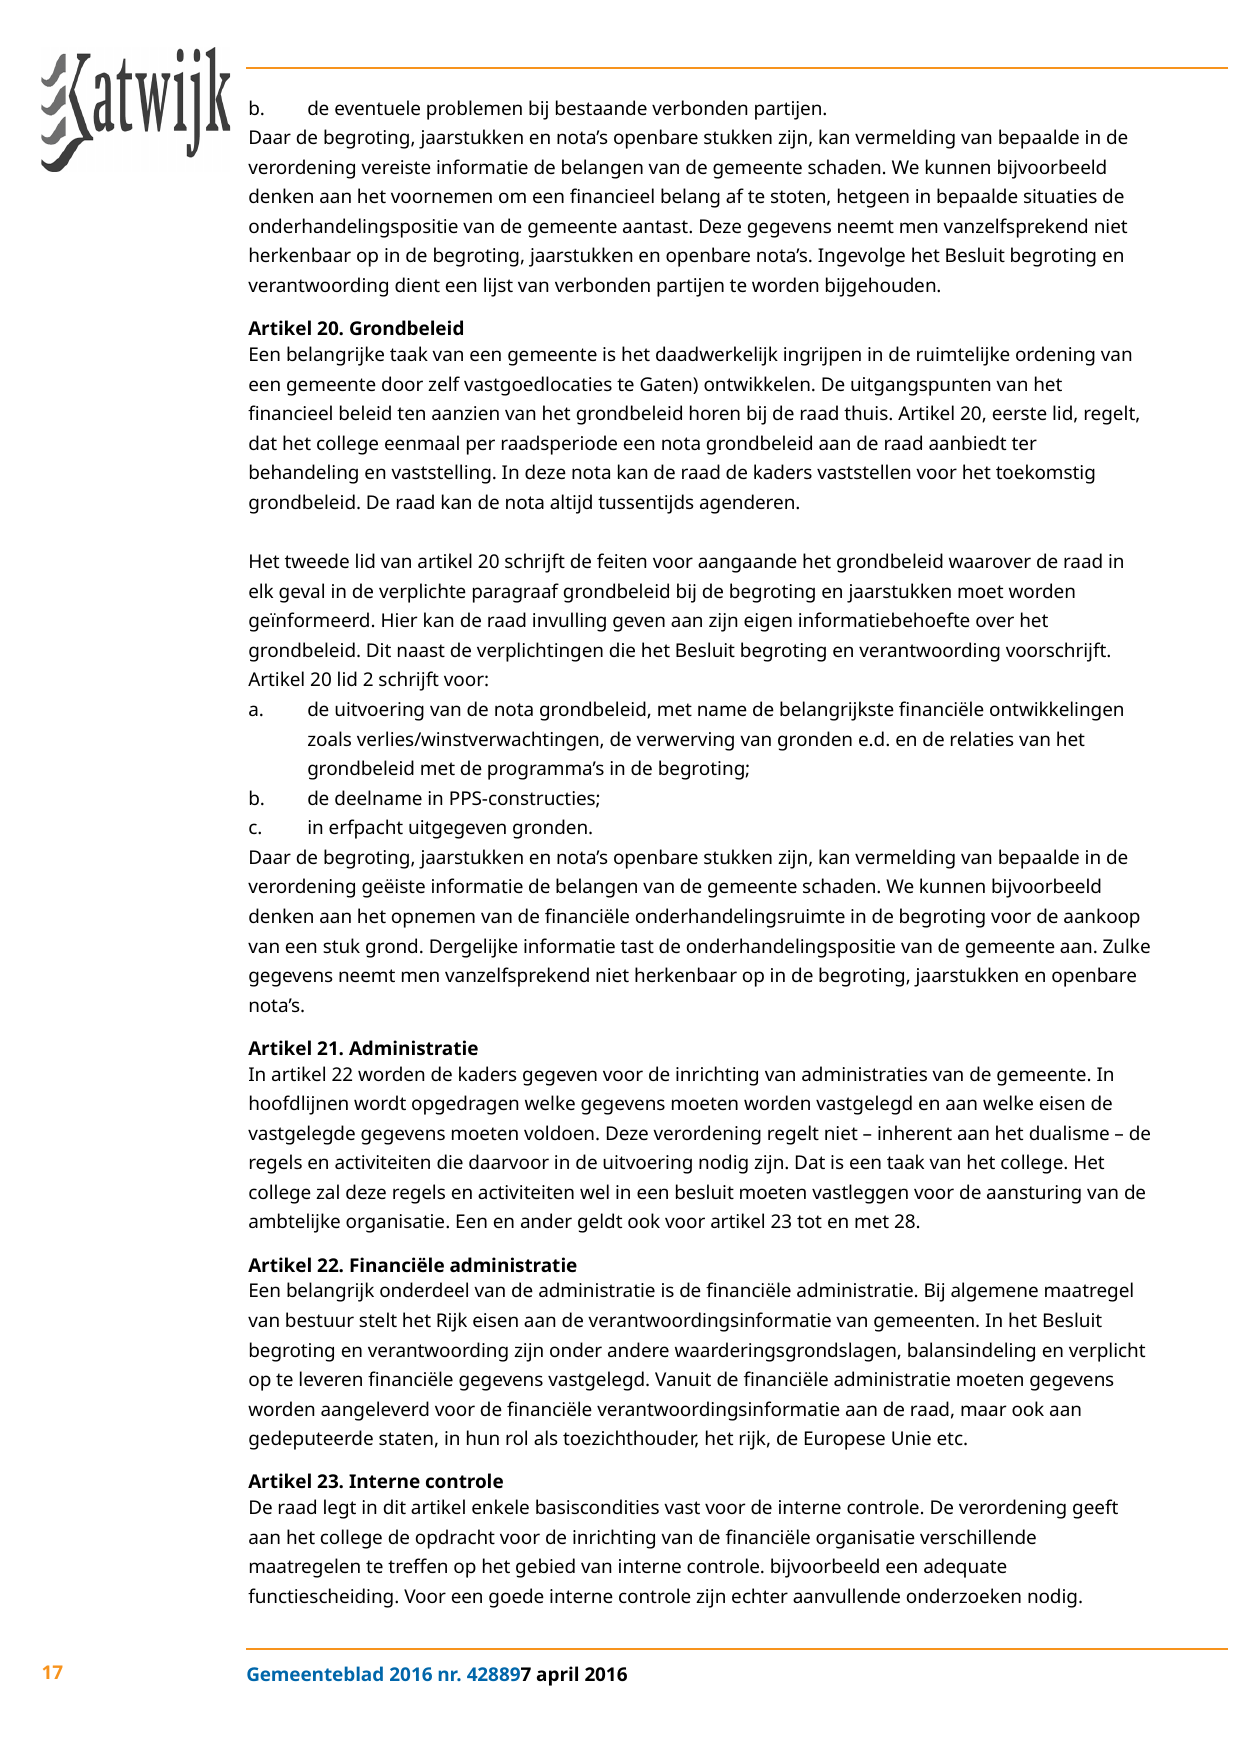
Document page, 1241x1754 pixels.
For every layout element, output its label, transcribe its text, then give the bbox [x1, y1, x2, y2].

text Daar de begroting, jaarstukken en nota’s openbare stukken zijn, kan vermelding van bepaalde in de verordening vereiste informatie de belangen van de gemeente schaden. We kunnen bijvoorbeeld denken aan het voornemen om een financieel belang af te stoten, hetgeen in bepaalde situaties de onderhandelingspositie van de gemeente aantast. Deze gegevens neemt men vanzelfsprekend niet herkenbaar op in de begroting, jaarstukken en openbare nota’s. Ingevolge het Besluit begroting en verantwoording dient een lijst van verbonden partijen te worden bijgehouden. [248, 124, 1152, 298]
text De raad legt in dit artikel enkele basiscondities vast voor de interne controle. De verordening geeft aan het college de opdracht voor de inrichting van de financiële organisatie verschillende maatregelen te treffen op het gebied van interne controle. bijvoorbeeld een adequate functiescheiding. Voor een goede interne controle zijn echter aanvullende onderzoeken nodig. [248, 1494, 1152, 1609]
text Artikel 21. Administratie [248, 1035, 1152, 1061]
list de uitvoering van de nota grondbeleid, met name de belangrijkste financiële ontwikkelingen zoals verlies/winstverwachtingen, de verwerving van gronden e.d. en de relaties van het grondbeleid met de programma’s in de begroting; [248, 696, 1152, 781]
text Een belangrijke taak van een gemeente is het daadwerkelijk ingrijpen in de ruimtelijke ordening van een gemeente door zelf vastgoedlocaties te Gaten) ontwikkelen. De uitgangspunten van het financieel beleid ten aanzien van het grondbeleid horen bij de raad thuis. Artikel 20, eerste lid, regelt, dat het college eenmaal per raadsperiode een nota grondbeleid aan de raad aanbiedt ter behandeling en vaststelling. In deze nota kan de raad de kaders vaststellen voor het toekomstig grondbeleid. De raad kan de nota altijd tussentijds agenderen. [248, 341, 1152, 515]
text Een belangrijk onderdeel van de administratie is de financiële administratie. Bij algemene maatregel van bestuur stelt het Rijk eisen aan de verantwoordingsinformatie van gemeenten. In het Besluit begroting en verantwoording zijn onder andere waarderingsgrondslagen, balansindeling en verplicht op te leveren financiële gegevens vastgelegd. Vanuit de financiële administratie moeten gegevens worden aangeleverd voor de financiële verantwoordingsinformatie aan de raad, maar ook aan gedeputeerde staten, in hun rol als toezichthouder, het rijk, de Europese Unie etc. [248, 1278, 1152, 1451]
text In artikel 22 worden de kaders gegeven voor de inrichting van administraties van de gemeente. In hoofdlijnen wordt opgedragen welke gegevens moeten worden vastgelegd en aan welke eisen de vastgelegde gegevens moeten voldoen. Deze verordening regelt niet – inherent aan het dualisme – de regels en activiteiten die daarvoor in de uitvoering nodig zijn. Dat is een taak van het college. Het college zal deze regels en activiteiten wel in een besluit moeten vastleggen voor de aansturing van de ambtelijke organisatie. Een en ander geldt ook voor artikel 23 tot en met 28. [248, 1061, 1152, 1234]
picture [41, 47, 231, 172]
text Artikel 20. Grondbeleid [248, 315, 1152, 341]
list in erfpacht uitgegeven gronden. [248, 814, 1152, 840]
list de deelname in PPS-constructies; [248, 785, 1152, 811]
text Het tweede lid van artikel 20 schrijft de feiten voor aangaande het grondbeleid waarover de raad in elk geval in de verplichte paragraaf grondbeleid bij de begroting en jaarstukken moet worden geïnformeerd. Hier kan de raad invulling geven aan zijn eigen informatiebehoefte over het grondbeleid. Dit naast de verplichtingen die het Besluit begroting en verantwoording voorschrijft. Artikel 20 lid 2 schrijft voor: [248, 548, 1152, 692]
text Daar de begroting, jaarstukken en nota’s openbare stukken zijn, kan vermelding van bepaalde in de verordening geëiste informatie de belangen van de gemeente schaden. We kunnen bijvoorbeeld denken aan het opnemen van de financiële onderhandelingsruimte in de begroting voor de aankoop van een stuk grond. Dergelijke informatie tast de onderhandelingspositie van de gemeente aan. Zulke gegevens neemt men vanzelfsprekend niet herkenbaar op in de begroting, jaarstukken en openbare nota’s. [248, 844, 1152, 1018]
list de eventuele problemen bij bestaande verbonden partijen. [248, 95, 1152, 121]
text Artikel 22. Financiële administratie [248, 1252, 1152, 1278]
text Artikel 23. Interne controle [248, 1469, 1152, 1494]
